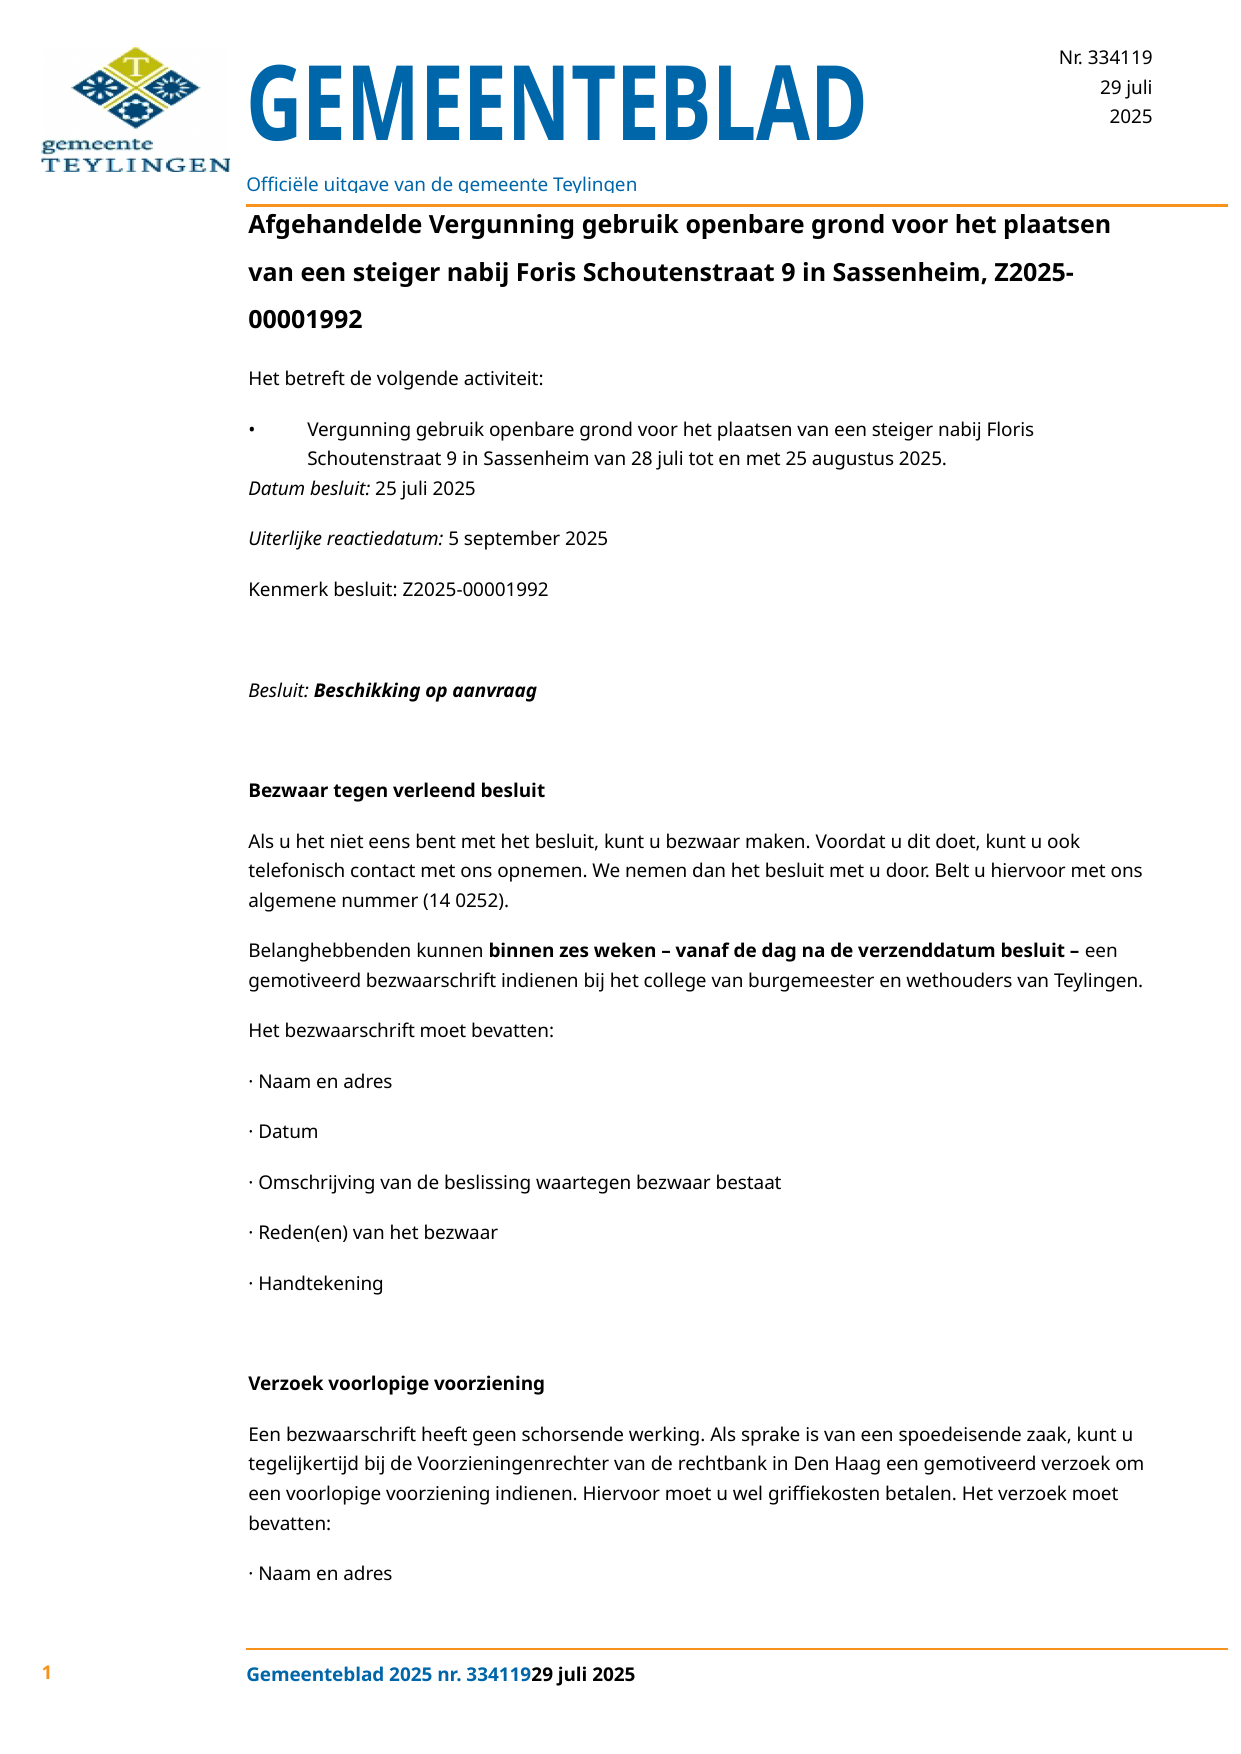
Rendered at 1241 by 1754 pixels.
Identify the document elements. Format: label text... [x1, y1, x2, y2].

text Als u het niet eens bent met het besluit, kunt u bezwaar maken. Voordat u dit doet, kunt u ook telefonisch contact met ons opnemen. We nemen dan het besluit met u door. Belt u hiervoor met ons algemene nummer (14 0252). [248, 828, 1152, 913]
text · Datum [248, 1118, 1152, 1144]
list Vergunning gebruik openbare grond voor het plaatsen van een steiger nabij Floris Schoutenstraat 9 in Sassenheim van 28 juli tot en met 25 augustus 2025. [248, 416, 1152, 471]
text · Handtekening [248, 1270, 1152, 1295]
text · Naam en adres [248, 1560, 1152, 1586]
text Belanghebbenden kunnen binnen zes weken – vanaf de dag na de verzenddatum besluit – een gemotiveerd bezwaarschrift indienen bij het college van burgemeester en wethouders van Teylingen. [248, 938, 1152, 993]
text Het bezwaarschrift moet bevatten: [248, 1018, 1152, 1043]
text Een bezwaarschrift heeft geen schorsende werking. Als sprake is van een spoedeisende zaak, kunt u tegelijkertijd bij de Voorzieningenrechter van de rechtbank in Den Haag een gemotiveerd verzoek om een voorlopige voorziening indienen. Hiervoor moet u wel griffiekosten betalen. Het verzoek moet bevatten: [248, 1421, 1152, 1535]
text Verzoek voorlopige voorziening [248, 1371, 1152, 1396]
text Afgehandelde Vergunning gebruik openbare grond voor het plaatsen van een steiger nabij Foris Schoutenstraat 9 in Sassenheim, Z2025-00001992 [248, 207, 1152, 336]
text Datum besluit: 25 juli 2025 [248, 475, 1152, 501]
text · Reden(en) van het bezwaar [248, 1219, 1152, 1245]
picture [41, 47, 231, 172]
text Kenmerk besluit: Z2025-00001992 [248, 576, 1152, 602]
text Besluit: Beschikking op aanvraag [248, 677, 1152, 702]
text Bezwaar tegen verleend besluit [248, 778, 1152, 803]
text Het betreft de volgende activiteit: [248, 366, 1152, 391]
text · Naam en adres [248, 1068, 1152, 1094]
text Uiterlijke reactiedatum: 5 september 2025 [248, 526, 1152, 551]
text · Omschrijving van de beslissing waartegen bezwaar bestaat [248, 1169, 1152, 1194]
